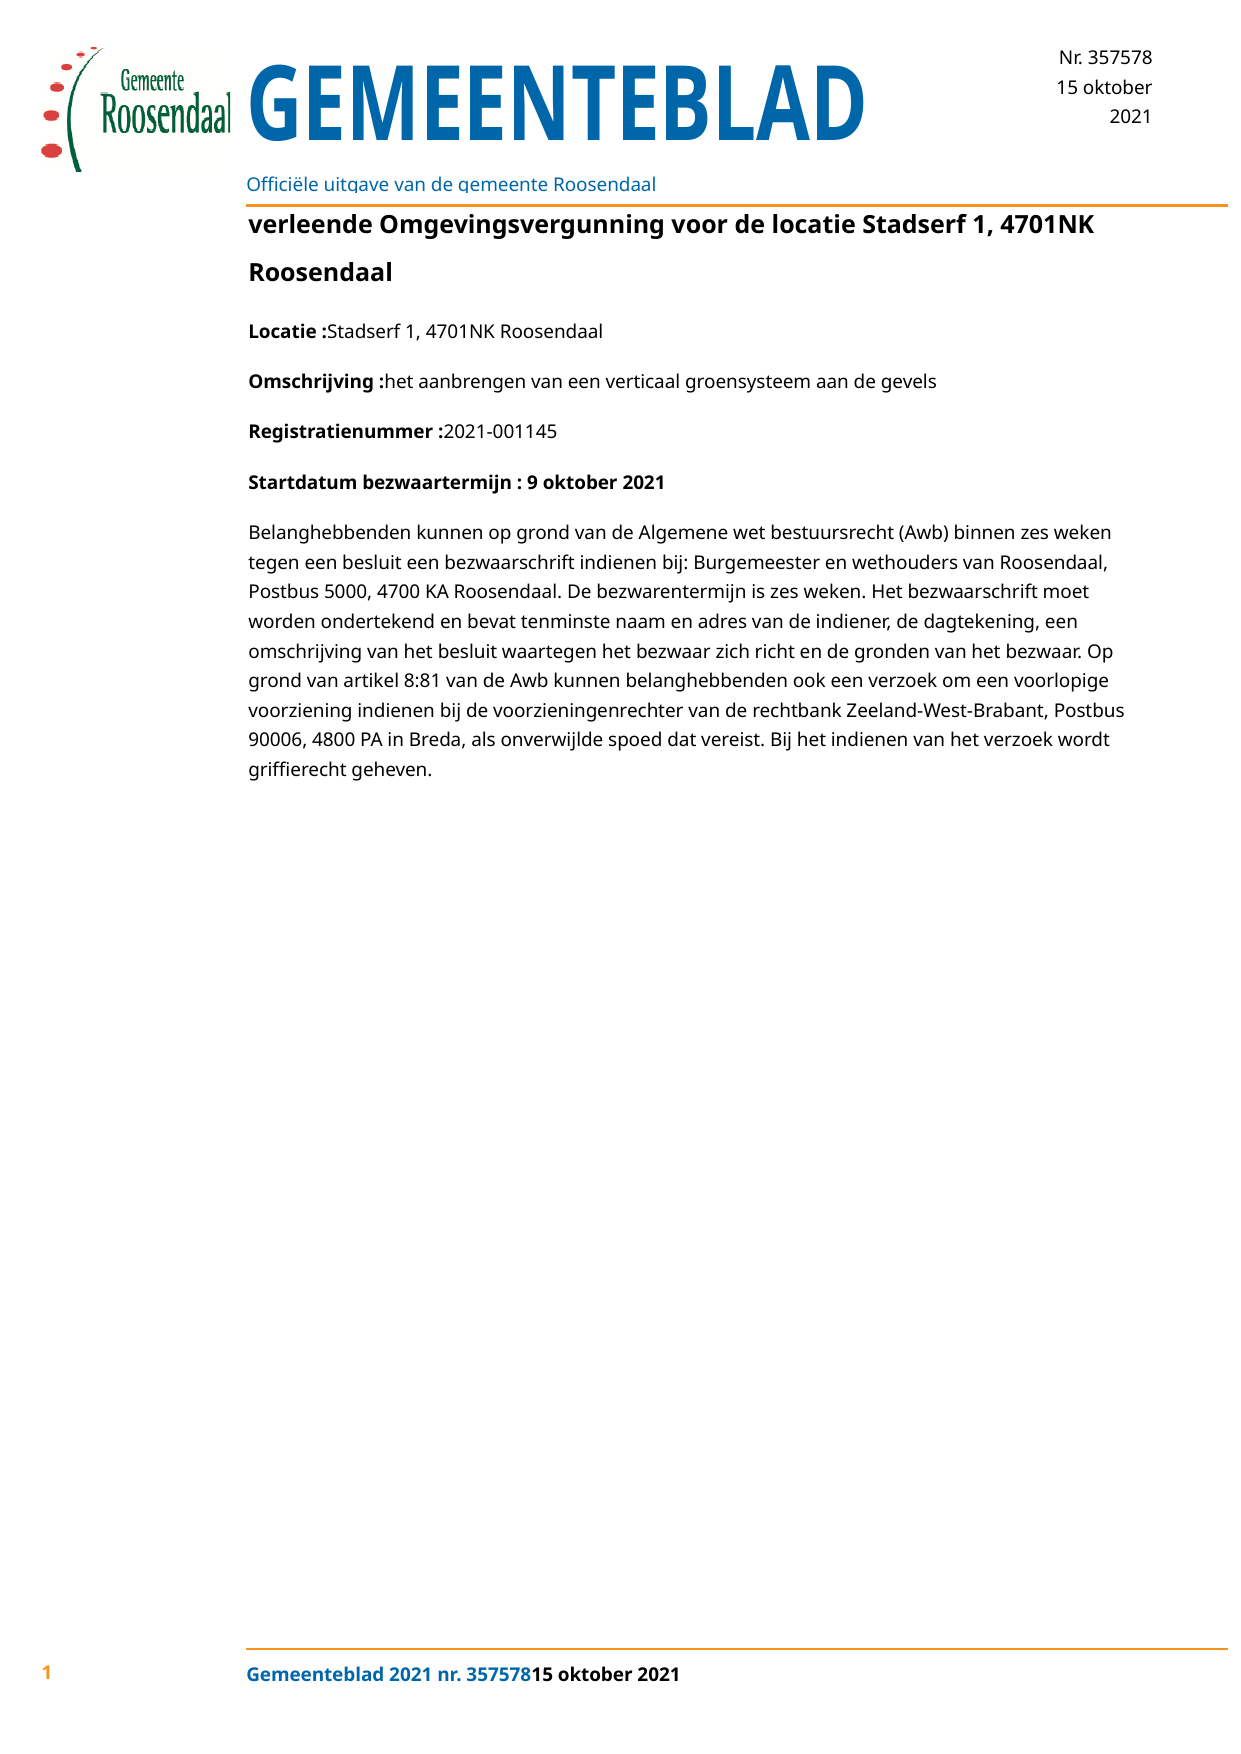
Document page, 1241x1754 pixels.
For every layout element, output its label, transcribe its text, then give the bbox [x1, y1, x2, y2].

text verleende Omgevingsvergunning voor de locatie Stadserf 1, 4701NK Roosendaal [248, 207, 1152, 288]
text Locatie :Stadserf 1, 4701NK Roosendaal [248, 318, 1152, 344]
text Startdatum bezwaartermijn : 9 oktober 2021 [248, 469, 1152, 495]
text Omschrijving :het aanbrengen van een verticaal groensysteem aan de gevels [248, 368, 1152, 394]
text Registratienummer :2021-001145 [248, 419, 1152, 444]
text Belanghebbenden kunnen op grond van de Algemene wet bestuursrecht (Awb) binnen zes weken tegen een besluit een bezwaarschrift indienen bij: Burgemeester en wethouders van Roosendaal, Postbus 5000, 4700 KA Roosendaal. De bezwarentermijn is zes weken. Het bezwaarschrift moet worden ondertekend en bevat tenminste naam en adres van de indiener, de dagtekening, een omschrijving van het besluit waartegen het bezwaar zich richt en de gronden van het bezwaar. Op grond van artikel 8:81 van de Awb kunnen belanghebbenden ook een verzoek om een voorlopige voorziening indienen bij de voorzieningenrechter van de rechtbank Zeeland-West-Brabant, Postbus 90006, 4800 PA in Breda, als onverwijlde spoed dat vereist. Bij het indienen van het verzoek wordt griffierecht geheven. [248, 519, 1152, 782]
picture [41, 47, 231, 172]
